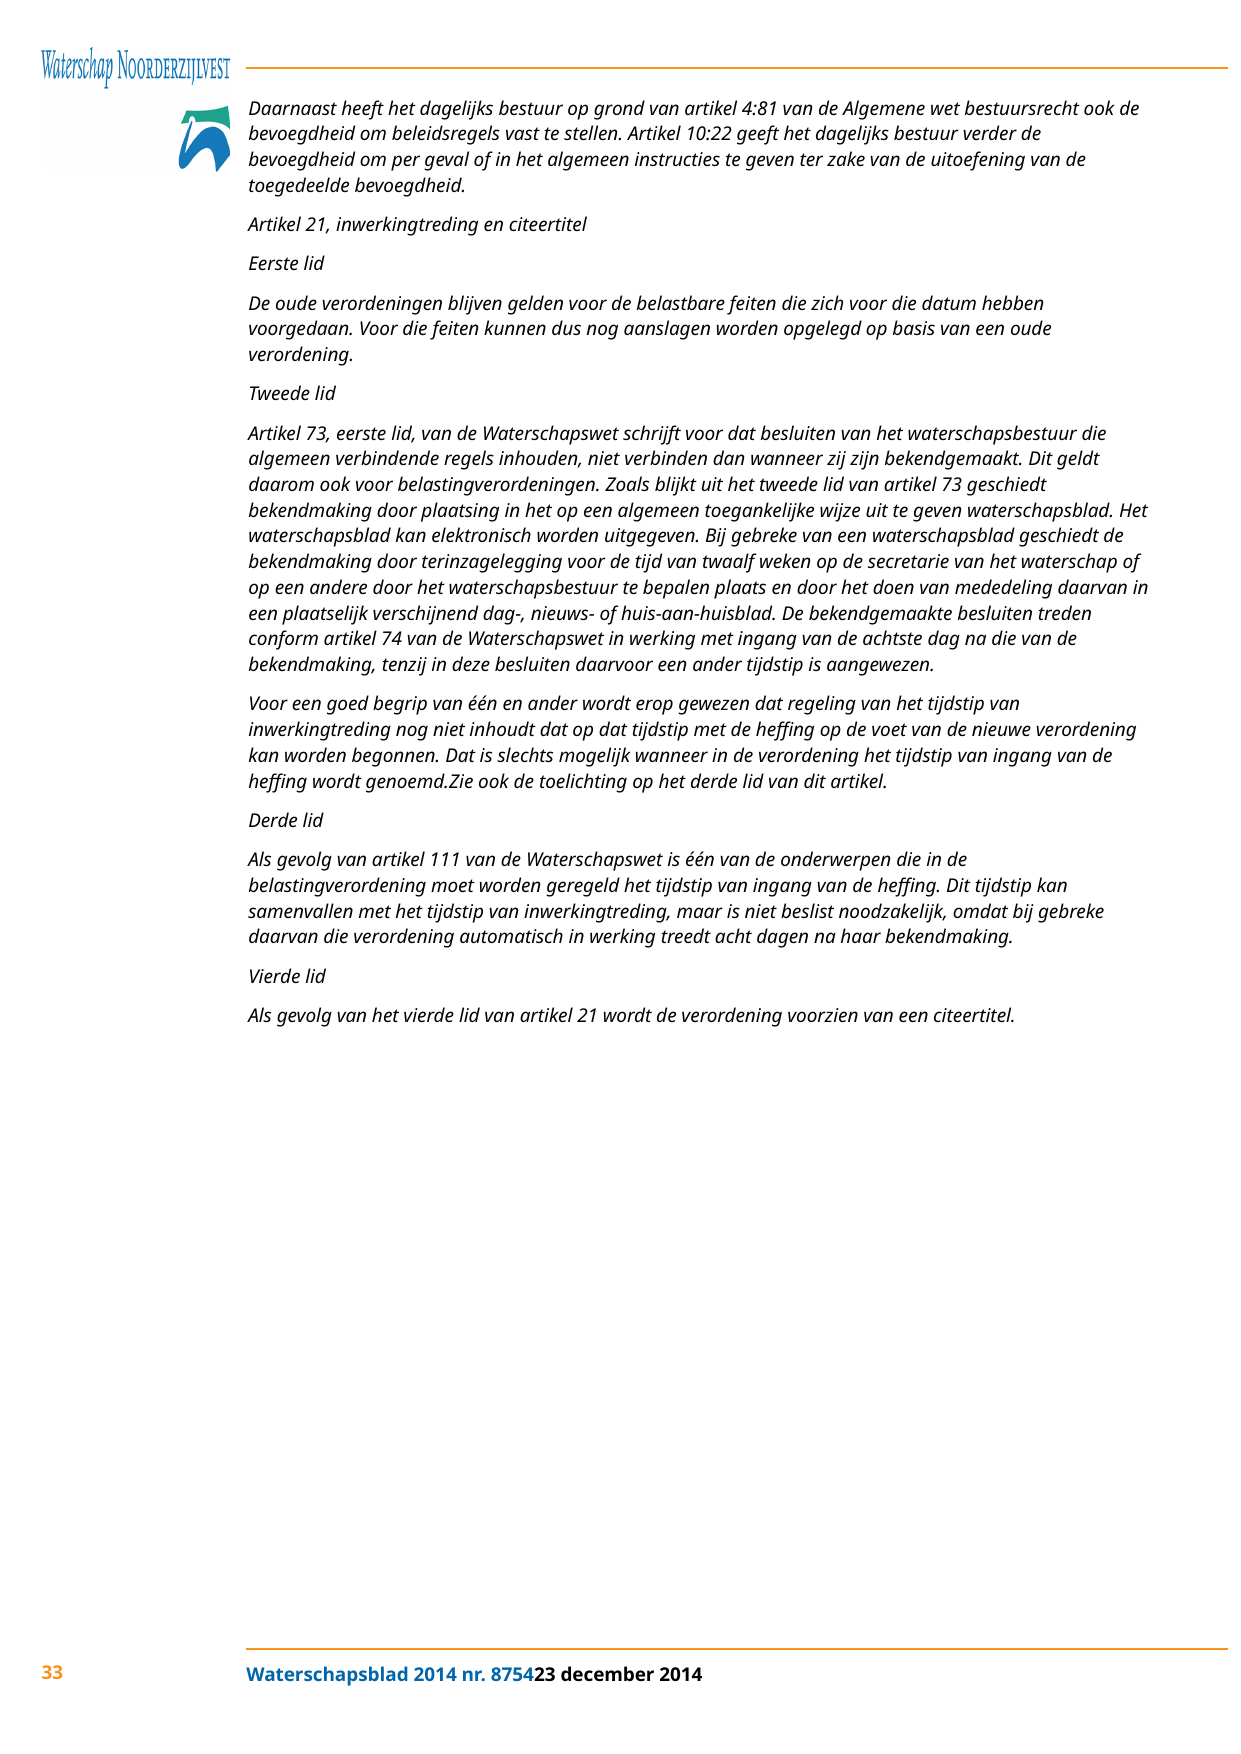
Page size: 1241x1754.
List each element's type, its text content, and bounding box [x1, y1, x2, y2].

text Vierde lid [248, 963, 1152, 988]
text Eerste lid [248, 251, 1152, 276]
text Daarnaast heeft het dagelijks bestuur op grond van artikel 4:81 van de Algemene wet bestuursrecht ook de bevoegdheid om beleidsregels vast te stellen. Artikel 10:22 geeft het dagelijks bestuur verder de bevoegdheid om per geval of in het algemeen instructies te geven ter zake van de uitoefening van de toegedeelde bevoegdheid. [248, 95, 1152, 198]
text Derde lid [248, 807, 1152, 833]
text Als gevolg van artikel 111 van de Waterschapswet is één van de onderwerpen die in de belastingverordening moet worden geregeld het tijdstip van ingang van de heffing. Dit tijdstip kan samenvallen met het tijdstip van inwerkingtreding, maar is niet beslist noodzakelijk, omdat bij gebreke daarvan die verordening automatisch in werking treedt acht dagen na haar bekendmaking. [248, 846, 1152, 949]
text Als gevolg van het vierde lid van artikel 21 wordt de verordening voorzien van een citeertitel. [248, 1002, 1152, 1028]
text Tweede lid [248, 381, 1152, 406]
text Voor een goed begrip van één en ander wordt erop gewezen dat regeling van het tijdstip van inwerkingtreding nog niet inhoudt dat op dat tijdstip met de heffing op de voet van de nieuwe verordening kan worden begonnen. Dat is slechts mogelijk wanneer in de verordening het tijdstip van ingang van de heffing wordt genoemd.Zie ook de toelichting op het derde lid van dit artikel. [248, 691, 1152, 793]
picture [41, 47, 231, 172]
text Artikel 73, eerste lid, van de Waterschapswet schrijft voor dat besluiten van het waterschapsbestuur die algemeen verbindende regels inhouden, niet verbinden dan wanneer zij zijn bekendgemaakt. Dit geldt daarom ook voor belastingverordeningen. Zoals blijkt uit het tweede lid van artikel 73 geschiedt bekendmaking door plaatsing in het op een algemeen toegankelijke wijze uit te geven waterschapsblad. Het waterschapsblad kan elektronisch worden uitgegeven. Bij gebreke van een waterschapsblad geschiedt de bekendmaking door terinzagelegging voor de tijd van twaalf weken op de secretarie van het waterschap of op een andere door het waterschapsbestuur te bepalen plaats en door het doen van mededeling daarvan in een plaatselijk verschijnend dag-, nieuws- of huis-aan-huisblad. De bekendgemaakte besluiten treden conform artikel 74 van de Waterschapswet in werking met ingang van de achtste dag na die van de bekendmaking, tenzij in deze besluiten daarvoor een ander tijdstip is aangewezen. [248, 420, 1152, 677]
text De oude verordeningen blijven gelden voor de belastbare feiten die zich voor die datum hebben voorgedaan. Voor die feiten kunnen dus nog aanslagen worden opgelegd op basis van een oude verordening. [248, 290, 1152, 367]
text Artikel 21, inwerkingtreding en citeertitel [248, 211, 1152, 237]
